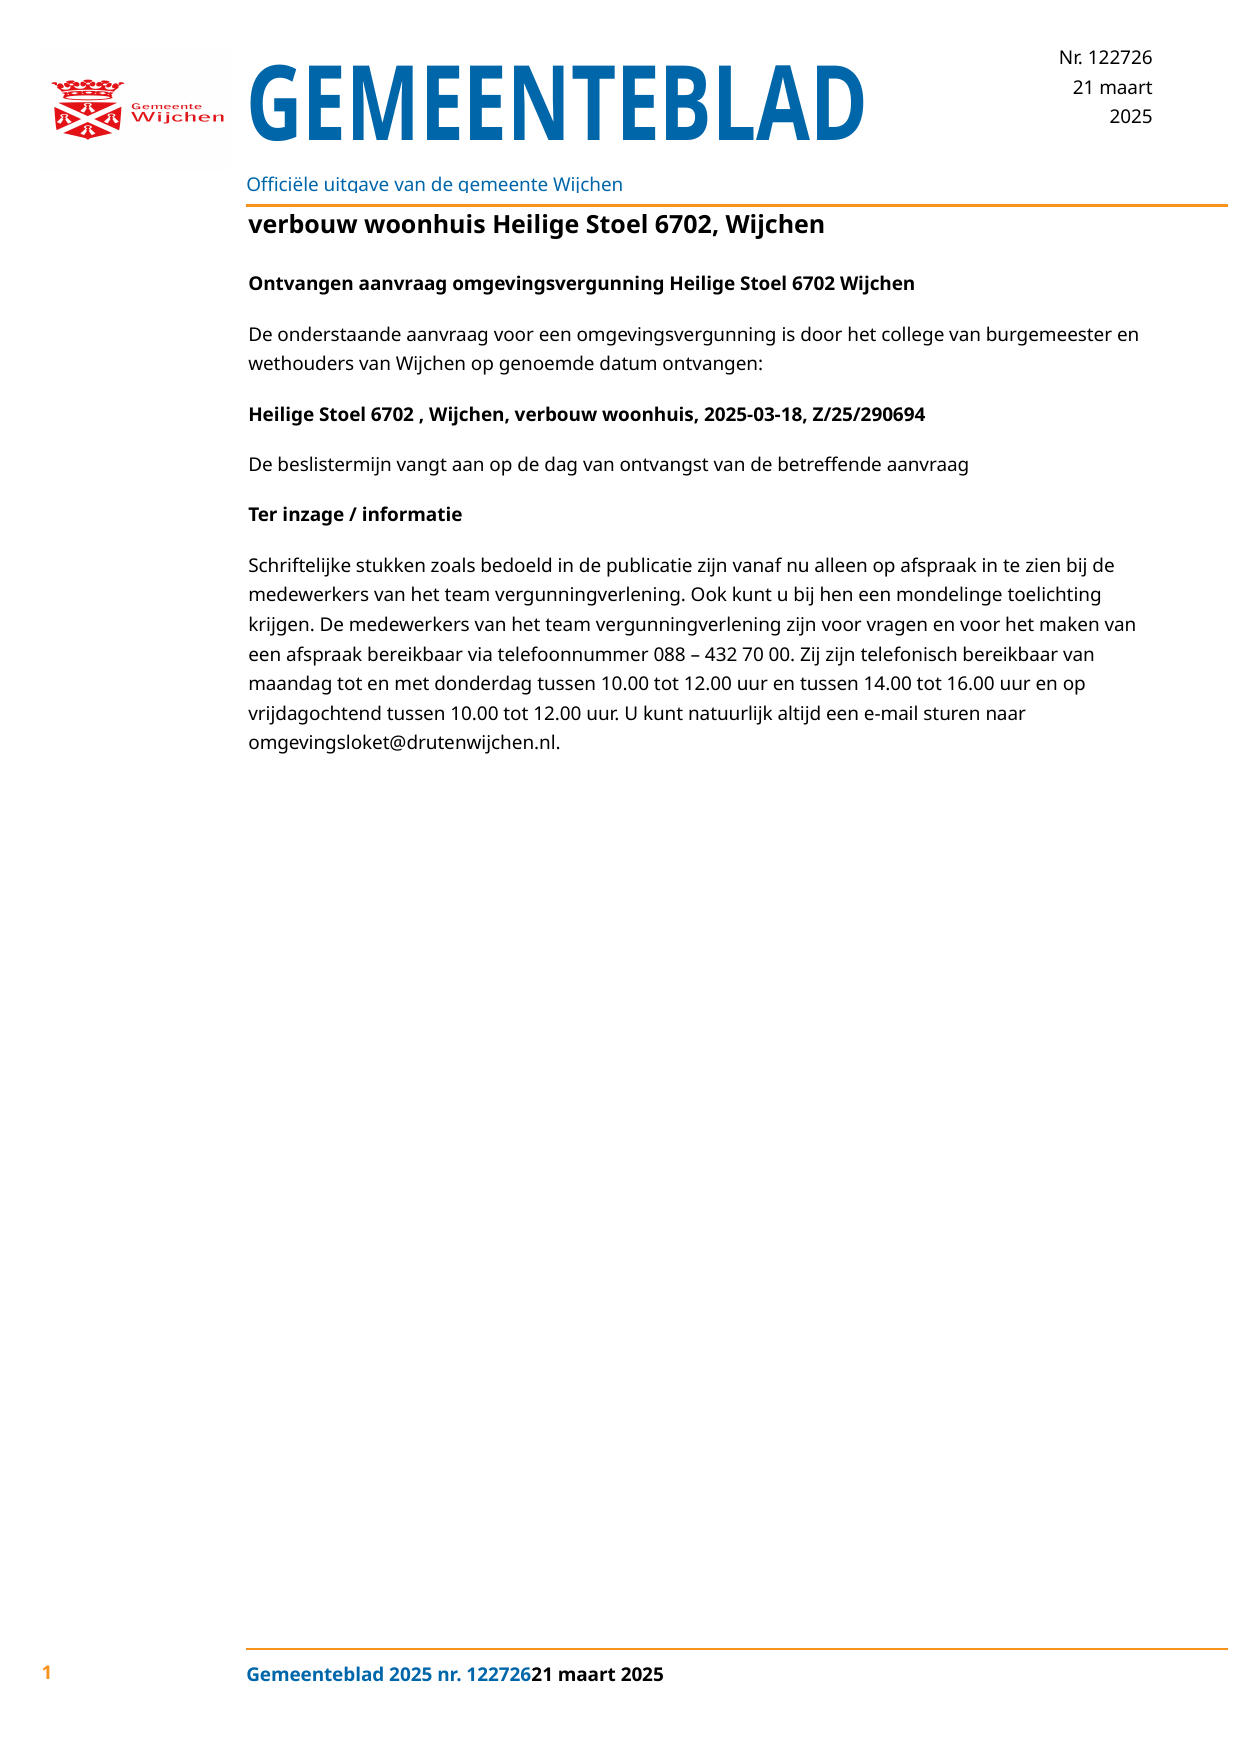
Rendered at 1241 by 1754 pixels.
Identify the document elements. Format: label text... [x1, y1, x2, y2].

text De beslistermijn vangt aan op de dag van ontvangst van de betreffende aanvraag [248, 451, 1152, 477]
text Ter inzage / informatie [248, 502, 1152, 527]
text Schriftelijke stukken zoals bedoeld in de publicatie zijn vanaf nu alleen op afspraak in te zien bij de medewerkers van het team vergunningverlening. Ook kunt u bij hen een mondelinge toelichting krijgen. De medewerkers van het team vergunningverlening zijn voor vragen en voor het maken van een afspraak bereikbaar via telefoonnummer 088 – 432 70 00. Zij zijn telefonisch bereikbaar van maandag tot en met donderdag tussen 10.00 tot 12.00 uur en tussen 14.00 tot 16.00 uur en op vrijdagochtend tussen 10.00 tot 12.00 uur. U kunt natuurlijk altijd een e-mail sturen naar omgevingsloket@drutenwijchen.nl. [248, 552, 1152, 755]
picture [41, 47, 231, 172]
text Ontvangen aanvraag omgevingsvergunning Heilige Stoel 6702 Wijchen [248, 270, 1152, 296]
text verbouw woonhuis Heilige Stoel 6702, Wijchen [248, 207, 1152, 241]
text Heilige Stoel 6702 , Wijchen, verbouw woonhuis, 2025-03-18, Z/25/290694 [248, 401, 1152, 426]
text De onderstaande aanvraag voor een omgevingsvergunning is door het college van burgemeester en wethouders van Wijchen op genoemde datum ontvangen: [248, 321, 1152, 376]
